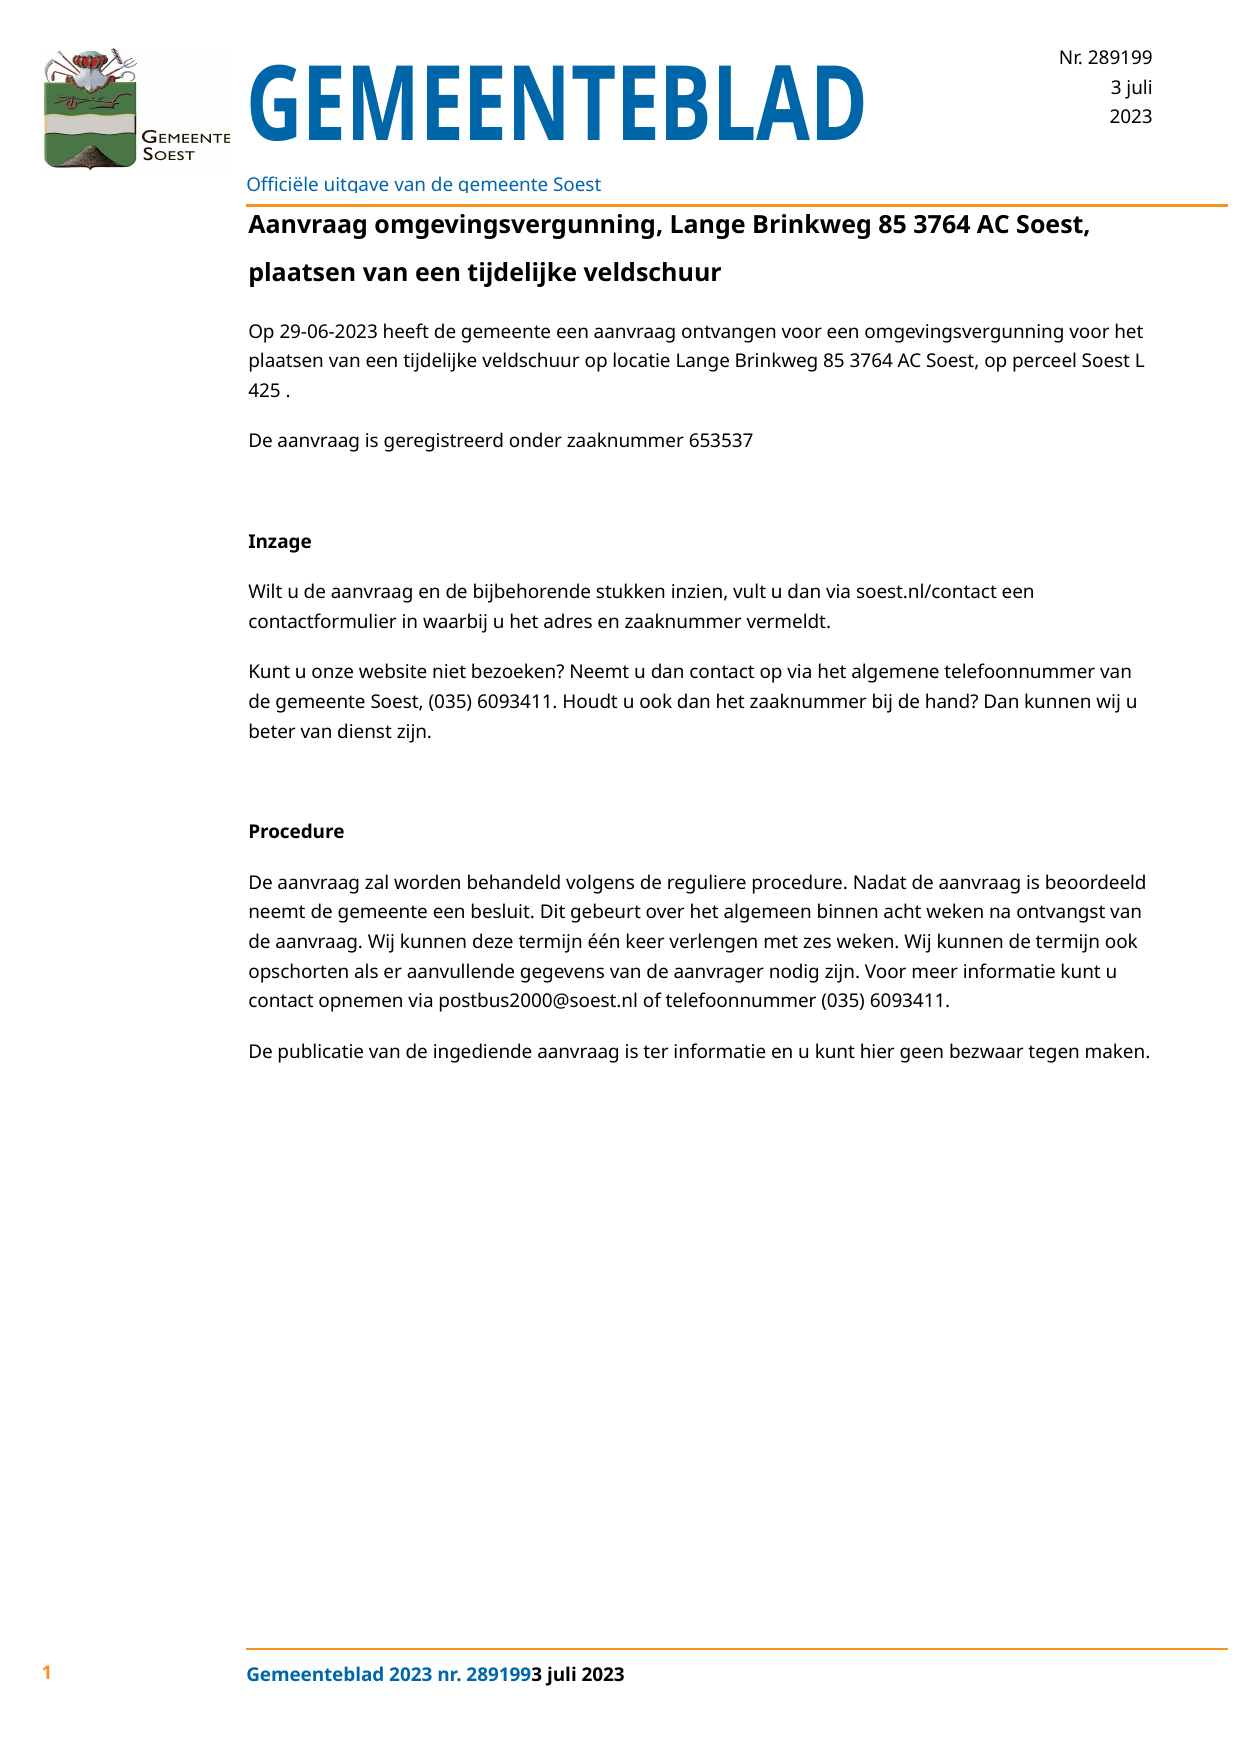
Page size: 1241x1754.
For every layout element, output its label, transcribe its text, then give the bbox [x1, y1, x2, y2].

text De aanvraag zal worden behandeld volgens de reguliere procedure. Nadat de aanvraag is beoordeeld neemt de gemeente een besluit. Dit gebeurt over het algemeen binnen acht weken na ontvangst van de aanvraag. Wij kunnen deze termijn één keer verlengen met zes weken. Wij kunnen de termijn ook opschorten als er aanvullende gegevens van de aanvrager nodig zijn. Voor meer informatie kunt u contact opnemen via postbus2000@soest.nl of telefoonnummer (035) 6093411. [248, 869, 1152, 1013]
text De publicatie van de ingediende aanvraag is ter informatie en u kunt hier geen bezwaar tegen maken. [248, 1038, 1152, 1064]
text De aanvraag is geregistreerd onder zaaknummer 653537 [248, 427, 1152, 453]
text Kunt u onze website niet bezoeken? Neemt u dan contact op via het algemene telefoonnummer van de gemeente Soest, (035) 6093411. Houdt u ook dan het zaaknummer bij de hand? Dan kunnen wij u beter van dienst zijn. [248, 659, 1152, 744]
picture [41, 47, 231, 172]
text Aanvraag omgevingsvergunning, Lange Brinkweg 85 3764 AC Soest, plaatsen van een tijdelijke veldschuur [248, 207, 1152, 288]
text Wilt u de aanvraag en de bijbehorende stukken inzien, vult u dan via soest.nl/contact een contactformulier in waarbij u het adres en zaaknummer vermeldt. [248, 579, 1152, 634]
text Op 29-06-2023 heeft de gemeente een aanvraag ontvangen voor een omgevingsvergunning voor het plaatsen van een tijdelijke veldschuur op locatie Lange Brinkweg 85 3764 AC Soest, op perceel Soest L 425 . [248, 318, 1152, 403]
text Inzage [248, 528, 1152, 554]
text Procedure [248, 819, 1152, 844]
